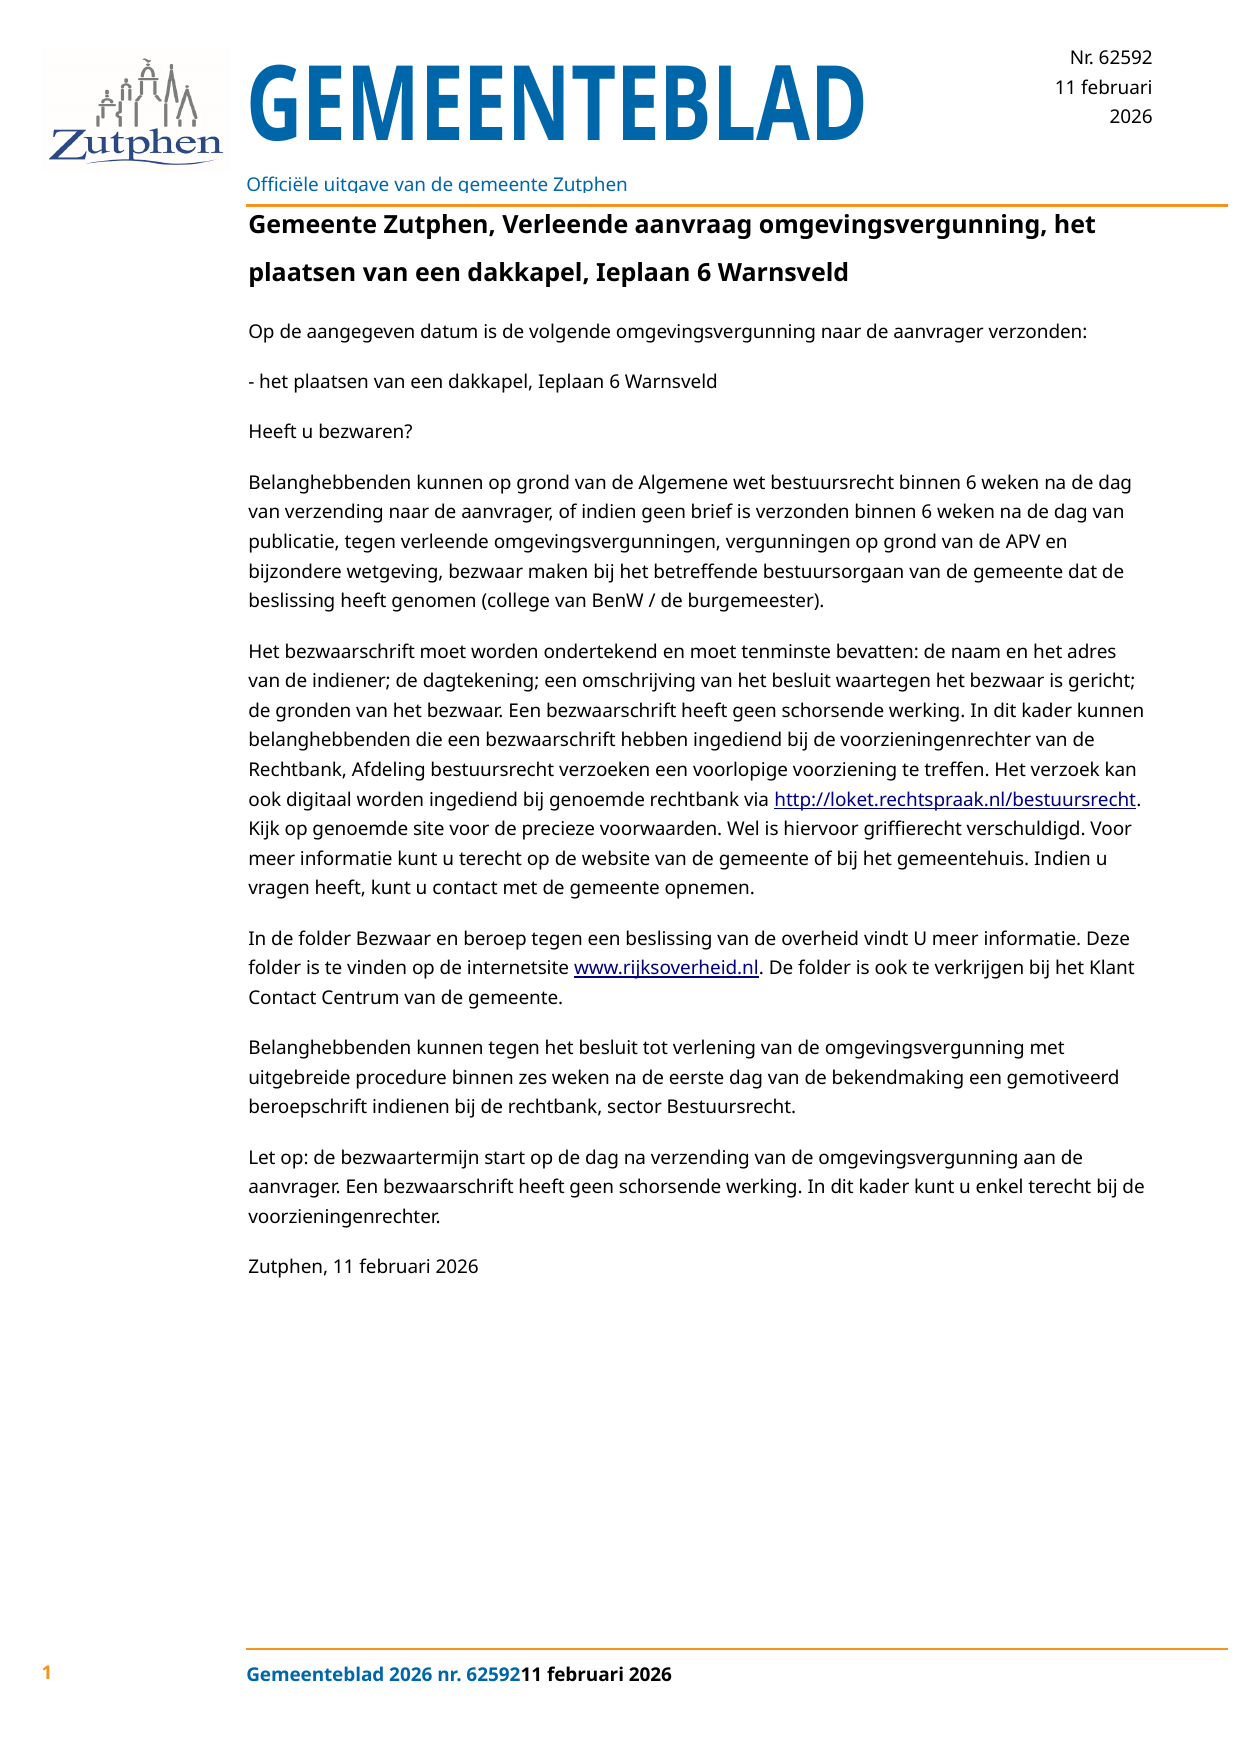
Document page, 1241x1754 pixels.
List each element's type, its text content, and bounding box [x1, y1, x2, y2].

text Gemeente Zutphen, Verleende aanvraag omgevingsvergunning, het plaatsen van een dakkapel, Ieplaan 6 Warnsveld [248, 207, 1152, 288]
text Belanghebbenden kunnen op grond van de Algemene wet bestuursrecht binnen 6 weken na de dag van verzending naar de aanvrager, of indien geen brief is verzonden binnen 6 weken na de dag van publicatie, tegen verleende omgevingsvergunningen, vergunningen op grond van de APV en bijzondere wetgeving, bezwaar maken bij het betreffende bestuursorgaan van de gemeente dat de beslissing heeft genomen (college van BenW / de burgemeester). [248, 469, 1152, 613]
text Heeft u bezwaren? [248, 419, 1152, 444]
text - het plaatsen van een dakkapel, Ieplaan 6 Warnsveld [248, 368, 1152, 394]
text Zutphen, 11 februari 2026 [248, 1254, 1152, 1279]
text In de folder Bezwaar en beroep tegen een beslissing van de overheid vindt U meer informatie. Deze folder is te vinden op de internetsite www.rijksoverheid.nl. De folder is ook te verkrijgen bij het Klant Contact Centrum van de gemeente. [248, 925, 1152, 1010]
text Op de aangegeven datum is de volgende omgevingsvergunning naar de aanvrager verzonden: [248, 318, 1152, 344]
text Let op: de bezwaartermijn start op de dag na verzending van de omgevingsvergunning aan de aanvrager. Een bezwaarschrift heeft geen schorsende werking. In dit kader kunt u enkel terecht bij de voorzieningenrechter. [248, 1144, 1152, 1229]
picture [41, 47, 231, 172]
text Belanghebbenden kunnen tegen het besluit tot verlening van de omgevingsvergunning met uitgebreide procedure binnen zes weken na de eerste dag van de bekendmaking een gemotiveerd beroepschrift indienen bij de rechtbank, sector Bestuursrecht. [248, 1034, 1152, 1119]
text Het bezwaarschrift moet worden ondertekend en moet tenminste bevatten: de naam en het adres van de indiener; de dagtekening; een omschrijving van het besluit waartegen het bezwaar is gericht; de gronden van het bezwaar. Een bezwaarschrift heeft geen schorsende werking. In dit kader kunnen belanghebbenden die een bezwaarschrift hebben ingediend bij de voorzieningenrechter van de Rechtbank, Afdeling bestuursrecht verzoeken een voorlopige voorziening te treffen. Het verzoek kan ook digitaal worden ingediend bij genoemde rechtbank via http://loket.rechtspraak.nl/bestuursrecht. Kijk op genoemde site voor de precieze voorwaarden. Wel is hiervoor griffierecht verschuldigd. Voor meer informatie kunt u terecht op de website van de gemeente of bij het gemeentehuis. Indien u vragen heeft, kunt u contact met de gemeente opnemen. [248, 638, 1152, 900]
